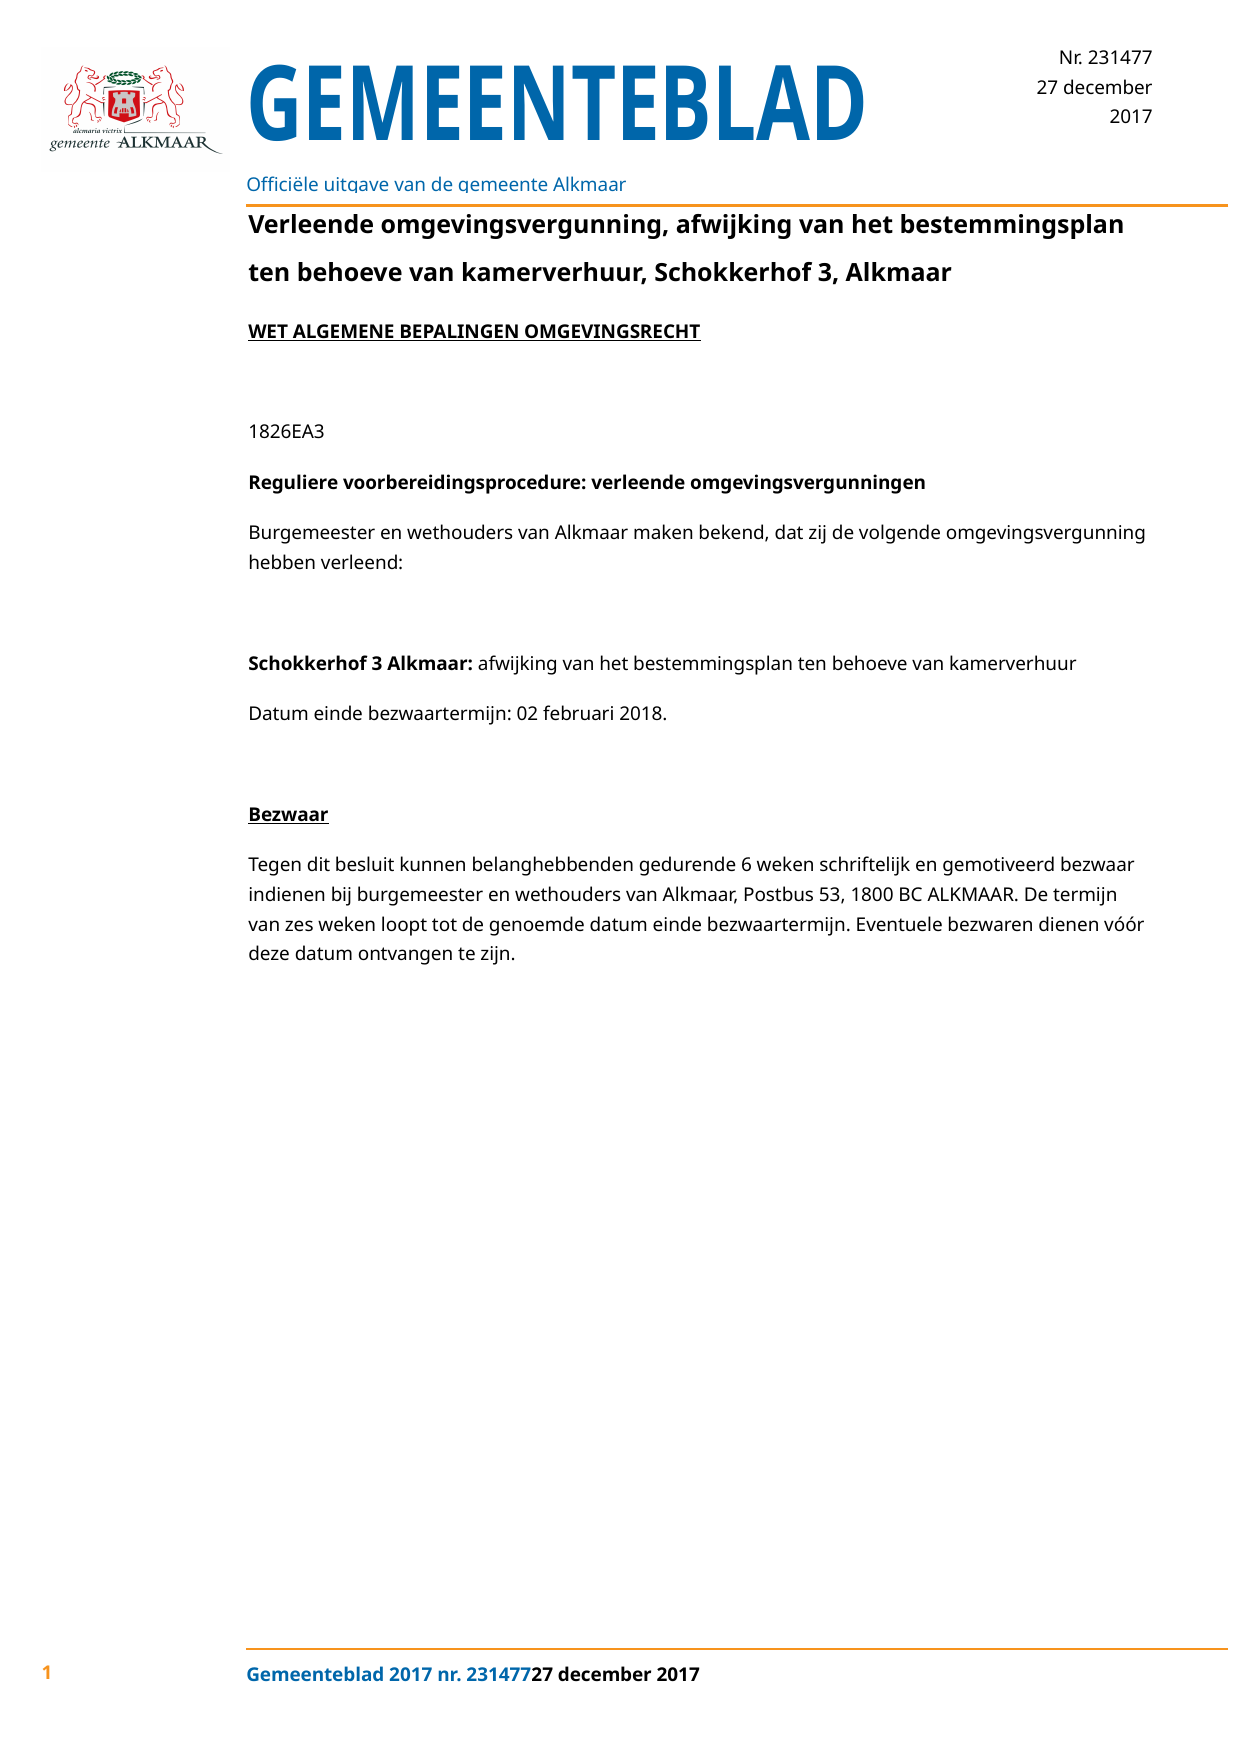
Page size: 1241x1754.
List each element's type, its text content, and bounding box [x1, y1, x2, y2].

text 1826EA3 [248, 419, 1152, 444]
text Tegen dit besluit kunnen belanghebbenden gedurende 6 weken schriftelijk en gemotiveerd bezwaar indienen bij burgemeester en wethouders van Alkmaar, Postbus 53, 1800 BC ALKMAAR. De termijn van zes weken loopt tot de genoemde datum einde bezwaartermijn. Eventuele bezwaren dienen vóór deze datum ontvangen te zijn. [248, 852, 1152, 966]
text WET ALGEMENE BEPALINGEN OMGEVINGSRECHT [248, 318, 1152, 344]
text Schokkerhof 3 Alkmaar: afwijking van het bestemmingsplan ten behoeve van kamerverhuur [248, 650, 1152, 676]
text Burgemeester en wethouders van Alkmaar maken bekend, dat zij de volgende omgevingsvergunning hebben verleend: [248, 519, 1152, 575]
text Datum einde bezwaartermijn: 02 februari 2018. [248, 700, 1152, 726]
text Verleende omgevingsvergunning, afwijking van het bestemmingsplan ten behoeve van kamerverhuur, Schokkerhof 3, Alkmaar [248, 207, 1152, 288]
picture [41, 47, 231, 172]
text Bezwaar [248, 801, 1152, 827]
text Reguliere voorbereidingsprocedure: verleende omgevingsvergunningen [248, 469, 1152, 495]
